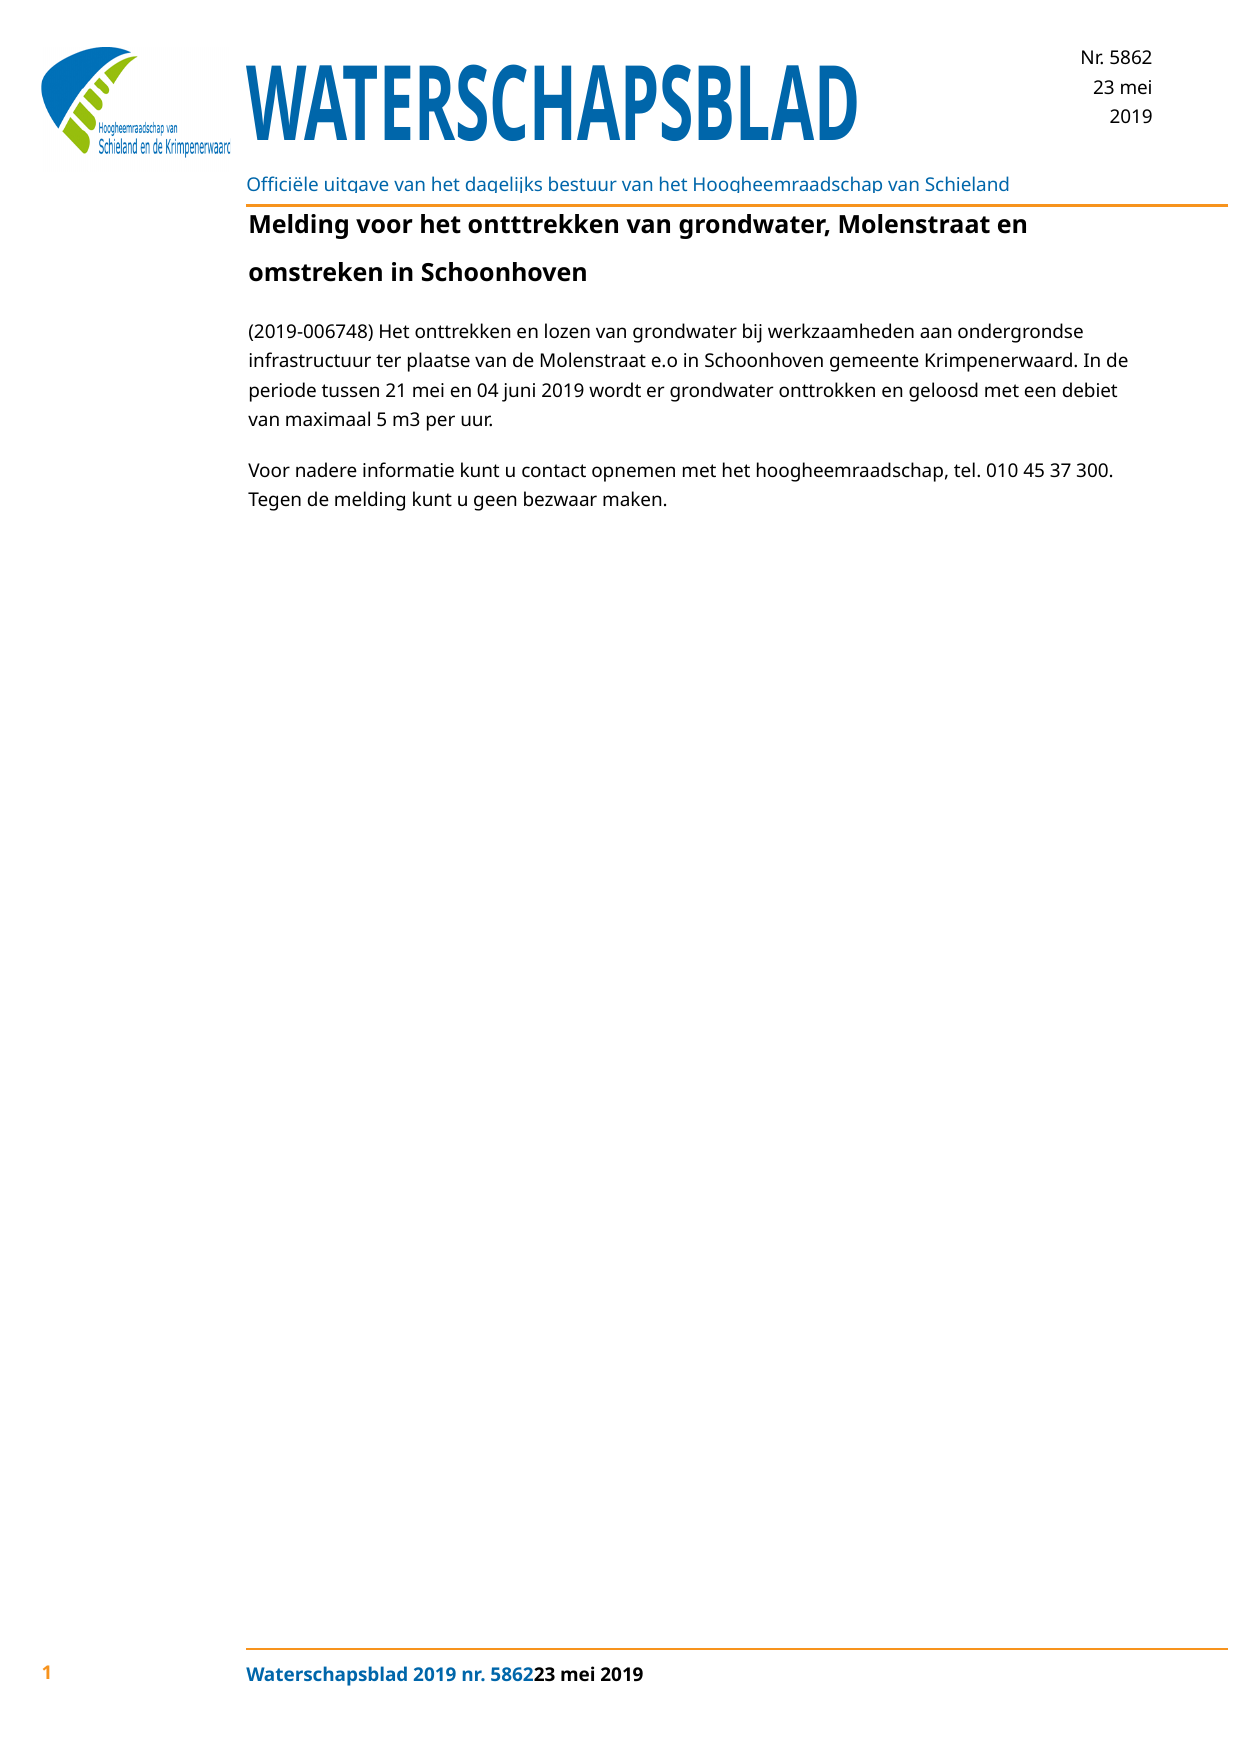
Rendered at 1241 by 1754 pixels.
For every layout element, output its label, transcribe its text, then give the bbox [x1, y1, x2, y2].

picture [41, 47, 231, 172]
text Voor nadere informatie kunt u contact opnemen met het hoogheemraadschap, tel. 010 45 37 300. Tegen de melding kunt u geen bezwaar maken. [248, 457, 1152, 512]
text Melding voor het ontttrekken van grondwater, Molenstraat en omstreken in Schoonhoven [248, 207, 1152, 288]
text (2019-006748) Het onttrekken en lozen van grondwater bij werkzaamheden aan ondergrondse infrastructuur ter plaatse van de Molenstraat e.o in Schoonhoven gemeente Krimpenerwaard. In de periode tussen 21 mei en 04 juni 2019 wordt er grondwater onttrokken en geloosd met een debiet van maximaal 5 m3 per uur. [248, 318, 1152, 432]
